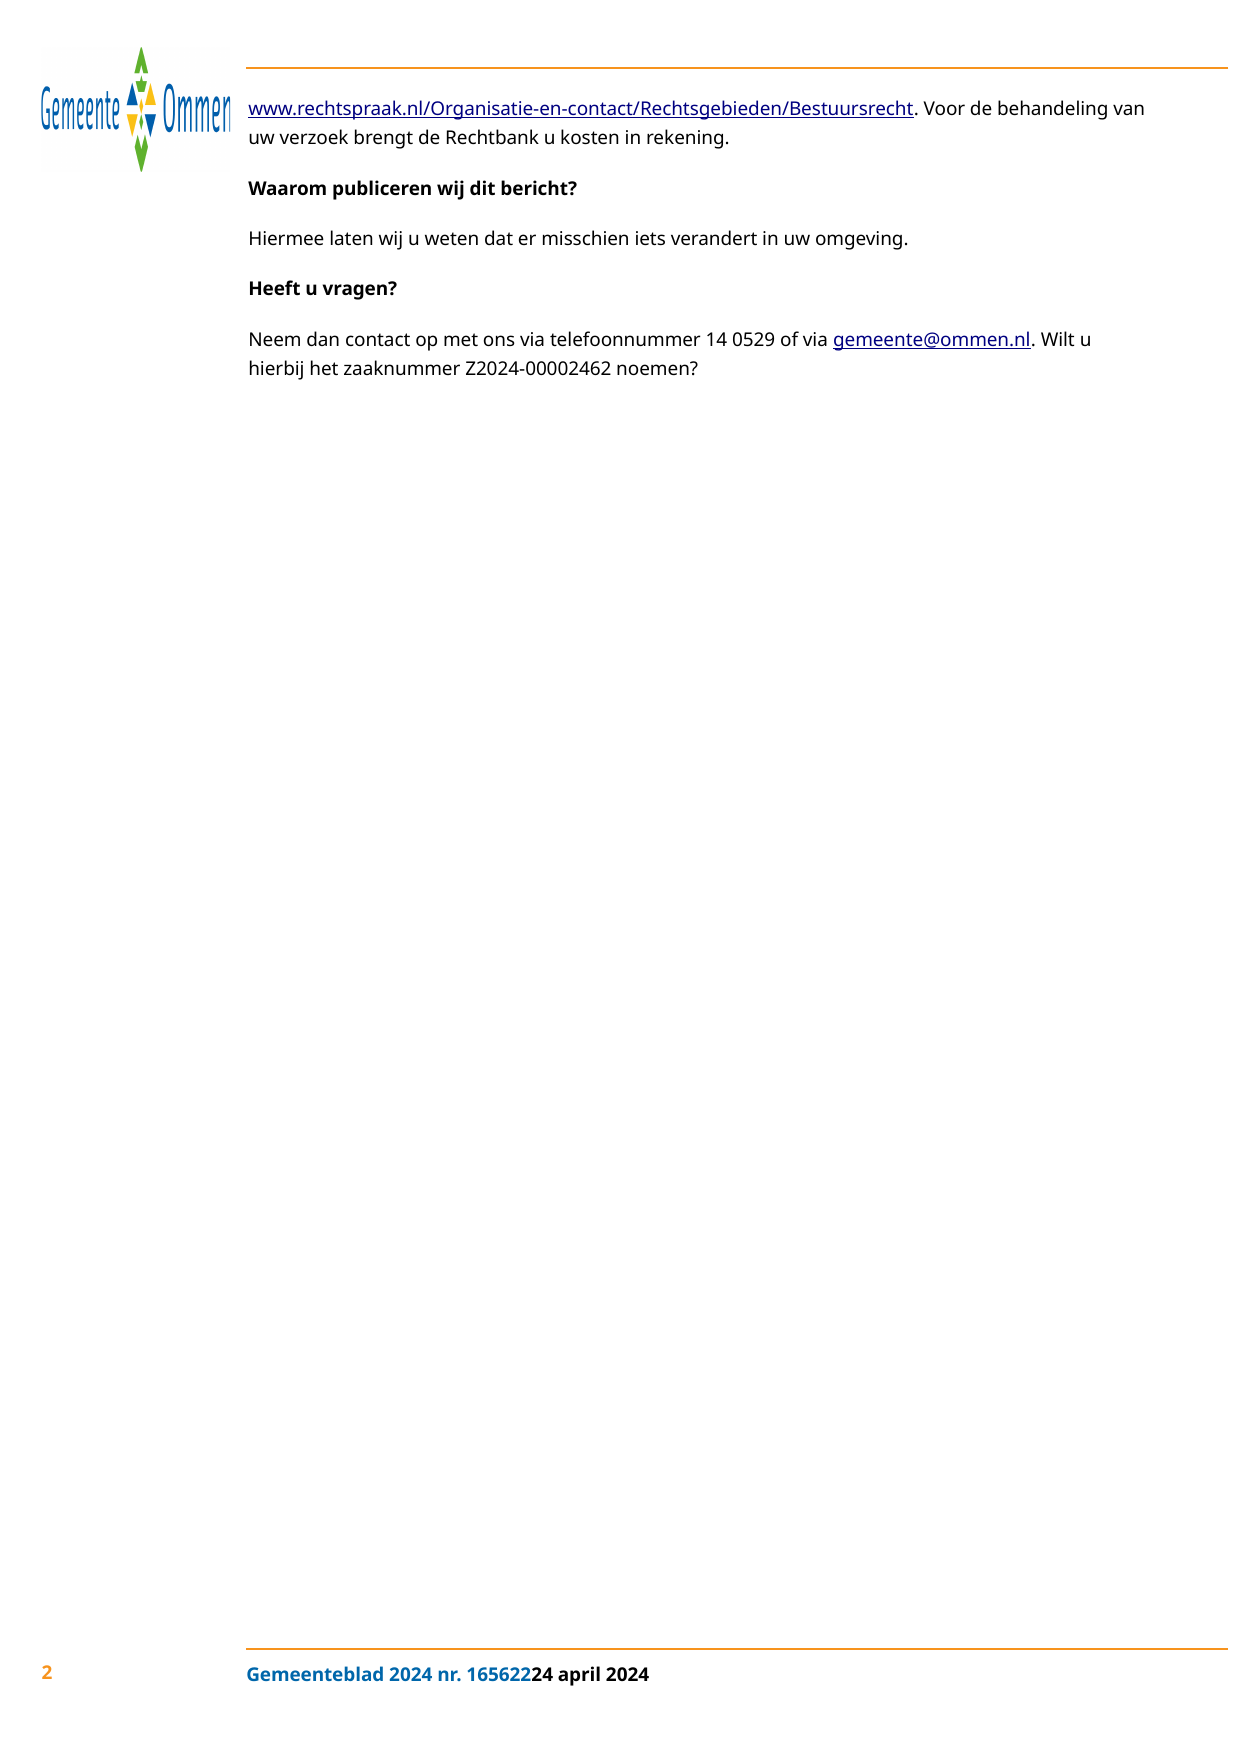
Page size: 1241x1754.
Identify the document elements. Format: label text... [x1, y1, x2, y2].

text Neem dan contact op met ons via telefoonnummer 14 0529 of via gemeente@ommen.nl. Wilt u hierbij het zaaknummer Z2024-00002462 noemen? [248, 326, 1152, 381]
text Hiermee laten wij u weten dat er misschien iets verandert in uw omgeving. [248, 225, 1152, 251]
text Waarom publiceren wij dit bericht? [248, 175, 1152, 201]
text Heeft u vragen? [248, 276, 1152, 301]
text www.rechtspraak.nl/Organisatie-en-contact/Rechtsgebieden/Bestuursrecht. Voor de behandeling van uw verzoek brengt de Rechtbank u kosten in rekening. [248, 95, 1152, 150]
picture [41, 47, 231, 172]
